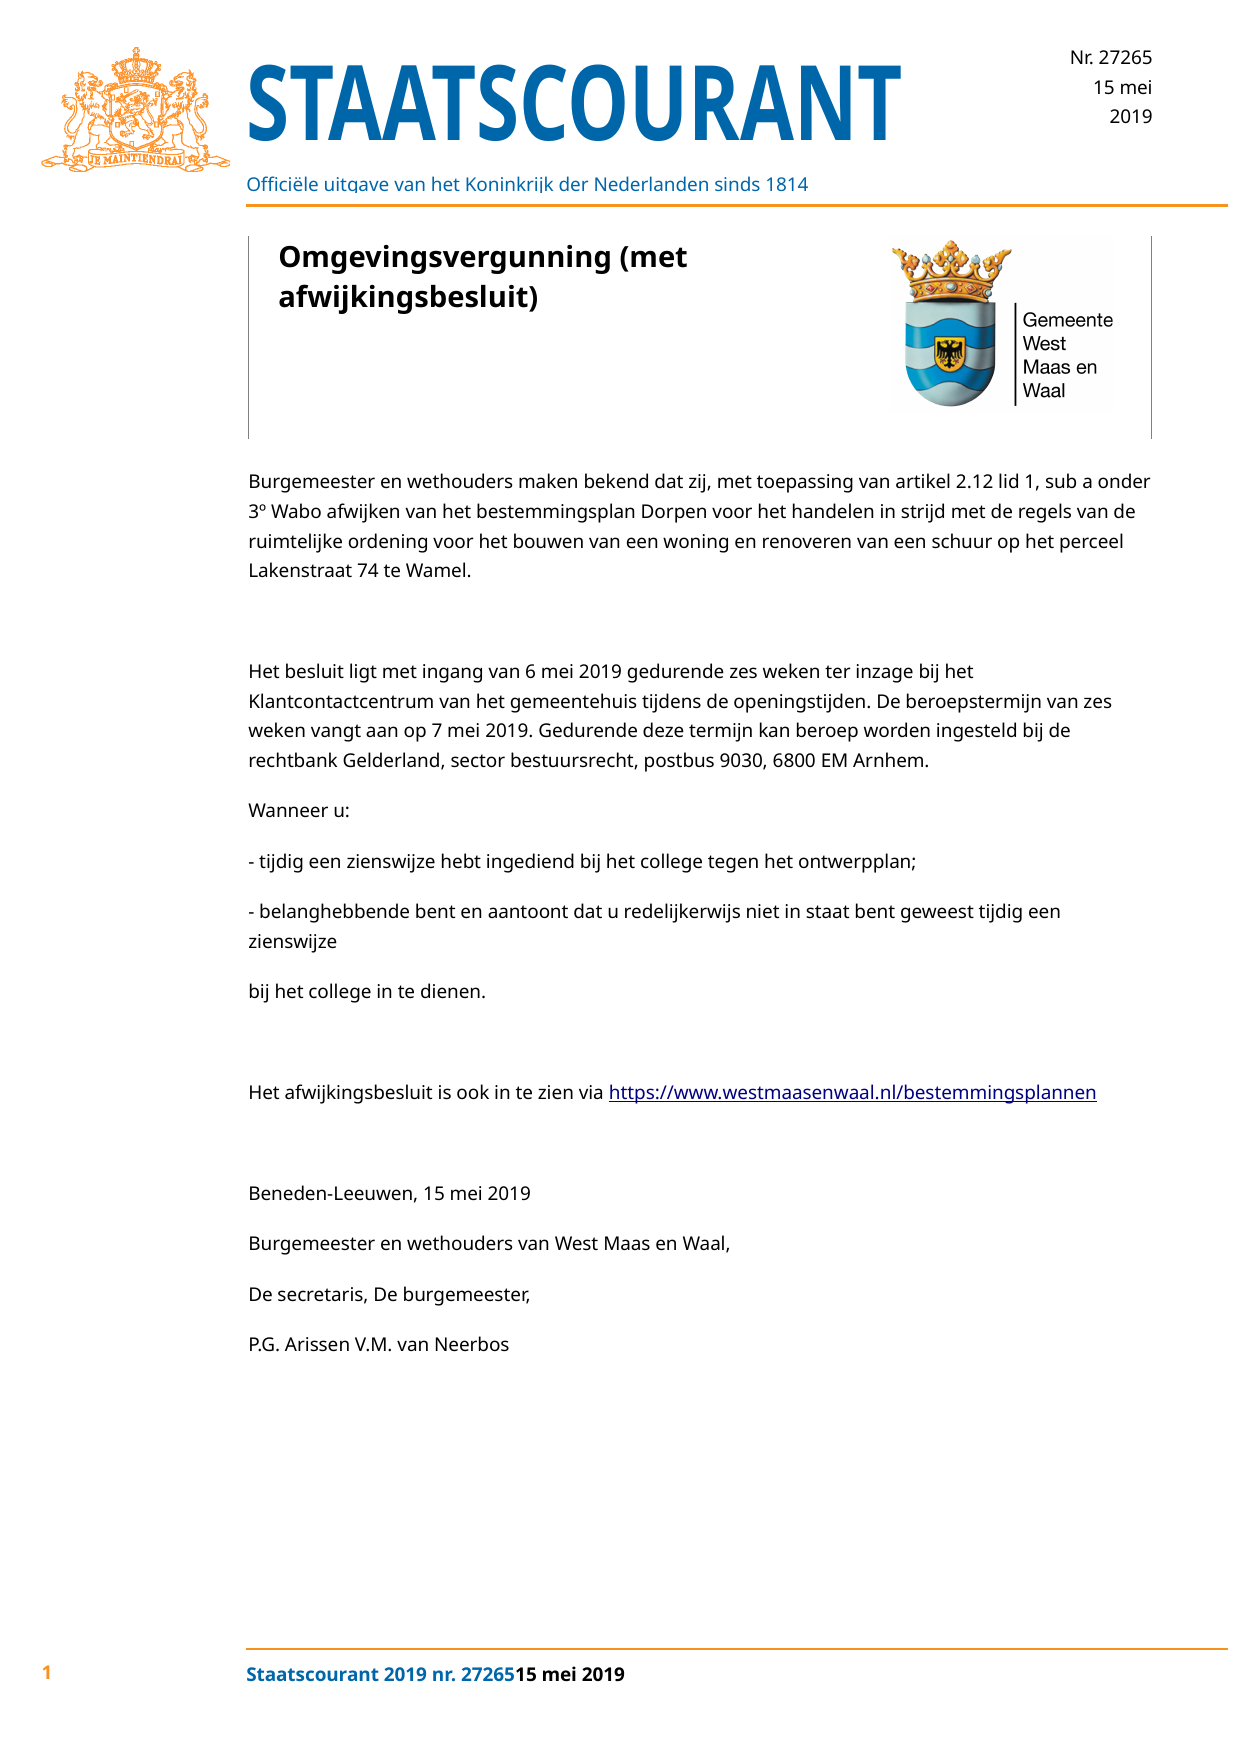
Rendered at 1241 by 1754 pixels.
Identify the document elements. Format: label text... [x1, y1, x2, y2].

text Wanneer u: [248, 797, 1152, 823]
text - belanghebbende bent en aantoont dat u redelijkerwijs niet in staat bent geweest tijdig een zienswijze [248, 898, 1152, 953]
picture [888, 236, 1113, 414]
text P.G. Arissen V.M. van Neerbos [248, 1331, 1152, 1357]
text Het besluit ligt met ingang van 6 mei 2019 gedurende zes weken ter inzage bij het Klantcontactcentrum van het gemeentehuis tijdens de openingstijden. De beroepstermijn van zes weken vangt aan op 7 mei 2019. Gedurende deze termijn kan beroep worden ingesteld bij de rechtbank Gelderland, sector bestuursrecht, postbus 9030, 6800 EM Arnhem. [248, 658, 1152, 773]
text Het afwijkingsbesluit is ook in te zien via https://www.westmaasenwaal.nl/bestemmingsplannen [248, 1079, 1152, 1105]
table_header [850, 236, 888, 413]
table_header [1113, 236, 1151, 413]
text Burgemeester en wethouders maken bekend dat zij, met toepassing van artikel 2.12 lid 1, sub a onder 3º Wabo afwijken van het bestemmingsplan Dorpen voor het handelen in strijd met de regels van de ruimtelijke ordening voor het bouwen van een woning en renoveren van een schuur op het perceel Lakenstraat 74 te Wamel. [248, 469, 1152, 583]
text De secretaris, De burgemeester, [248, 1281, 1152, 1306]
table_header Omgevingsvergunning (met afwijkingsbesluit) [249, 236, 850, 439]
text bij het college in te dienen. [248, 978, 1152, 1004]
table_header [850, 414, 1151, 439]
text Beneden-Leeuwen, 15 mei 2019 [248, 1180, 1152, 1206]
picture [41, 47, 231, 172]
text - tijdig een zienswijze hebt ingediend bij het college tegen het ontwerpplan; [248, 848, 1152, 873]
text Burgemeester en wethouders van West Maas en Waal, [248, 1230, 1152, 1256]
